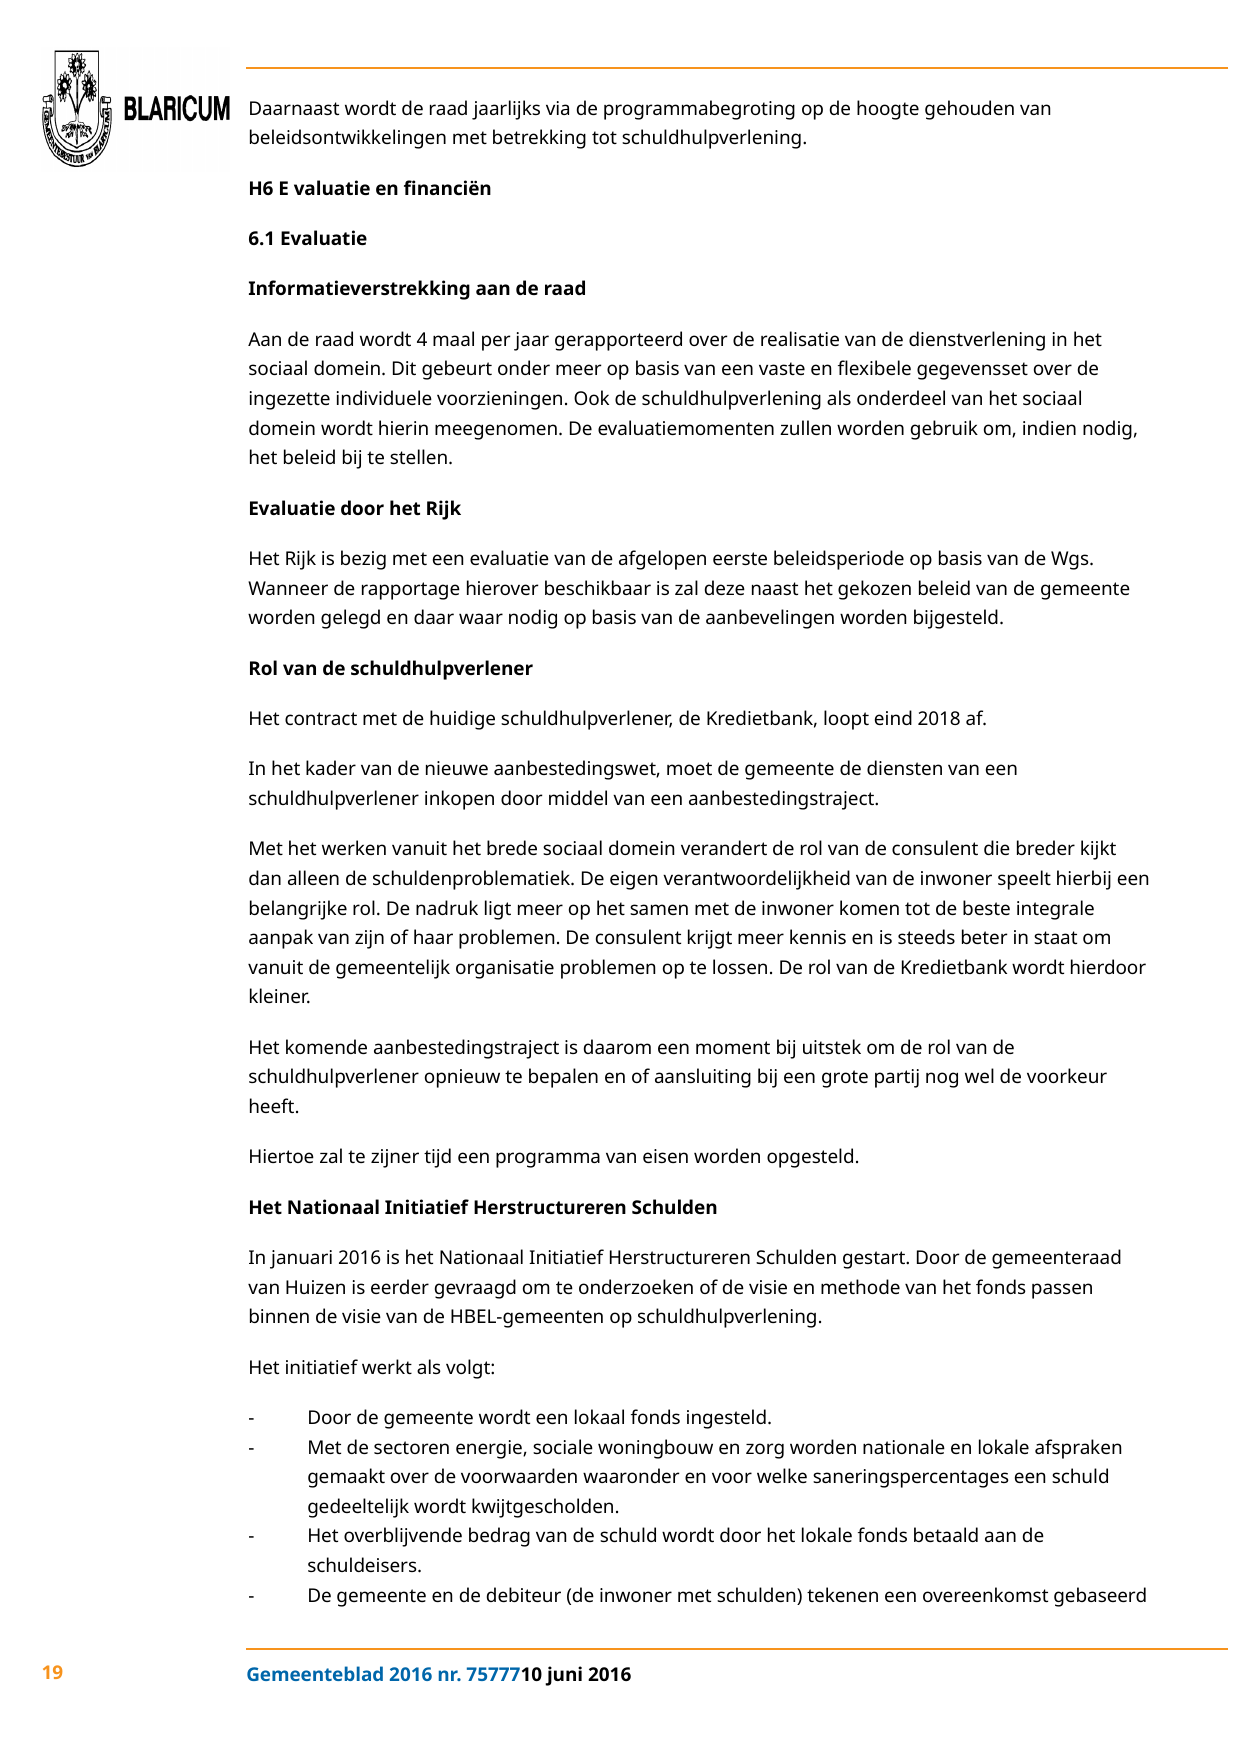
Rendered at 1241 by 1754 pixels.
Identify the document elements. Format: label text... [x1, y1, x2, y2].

text Rol van de schuldhulpverlener [248, 655, 1152, 681]
list De gemeente en de debiteur (de inwoner met schulden) tekenen een overeenkomst gebaseerd [248, 1582, 1152, 1608]
text Het Nationaal Initiatief Herstructureren Schulden [248, 1194, 1152, 1220]
text Het initiatief werkt als volgt: [248, 1354, 1152, 1380]
text Hiertoe zal te zijner tijd een programma van eisen worden opgesteld. [248, 1143, 1152, 1169]
list Het overblijvende bedrag van de schuld wordt door het lokale fonds betaald aan de schuldeisers. [248, 1523, 1152, 1578]
text 6.1 Evaluatie [248, 225, 1152, 251]
text Aan de raad wordt 4 maal per jaar gerapporteerd over de realisatie van de dienstverlening in het sociaal domein. Dit gebeurt onder meer op basis van een vaste en flexibele gegevensset over de ingezette individuele voorzieningen. Ook de schuldhulpverlening als onderdeel van het sociaal domein wordt hierin meegenomen. De evaluatiemomenten zullen worden gebruik om, indien nodig, het beleid bij te stellen. [248, 326, 1152, 470]
text H6 E valuatie en financiën [248, 175, 1152, 201]
text Informatieverstrekking aan de raad [248, 276, 1152, 301]
text Het contract met de huidige schuldhulpverlener, de Kredietbank, loopt eind 2018 af. [248, 705, 1152, 731]
text Het komende aanbestedingstraject is daarom een moment bij uitstek om de rol van de schuldhulpverlener opnieuw te bepalen en of aansluiting bij een grote partij nog wel de voorkeur heeft. [248, 1034, 1152, 1119]
text In januari 2016 is het Nationaal Initiatief Herstructureren Schulden gestart. Door de gemeenteraad van Huizen is eerder gevraagd om te onderzoeken of de visie en methode van het fonds passen binnen de visie van de HBEL-gemeenten op schuldhulpverlening. [248, 1244, 1152, 1329]
list Met de sectoren energie, sociale woningbouw en zorg worden nationale en lokale afspraken gemaakt over de voorwaarden waaronder en voor welke saneringspercentages een schuld gedeeltelijk wordt kwijtgescholden. [248, 1434, 1152, 1519]
text Het Rijk is bezig met een evaluatie van de afgelopen eerste beleidsperiode op basis van de Wgs. Wanneer de rapportage hierover beschikbaar is zal deze naast het gekozen beleid van de gemeente worden gelegd en daar waar nodig op basis van de aanbevelingen worden bijgesteld. [248, 545, 1152, 630]
list Door de gemeente wordt een lokaal fonds ingesteld. [248, 1404, 1152, 1430]
text Evaluatie door het Rijk [248, 495, 1152, 521]
picture [41, 47, 231, 172]
text Met het werken vanuit het brede sociaal domein verandert de rol van de consulent die breder kijkt dan alleen de schuldenproblematiek. De eigen verantwoordelijkheid van de inwoner speelt hierbij een belangrijke rol. De nadruk ligt meer op het samen met de inwoner komen tot de beste integrale aanpak van zijn of haar problemen. De consulent krijgt meer kennis en is steeds beter in staat om vanuit de gemeentelijk organisatie problemen op te lossen. De rol van de Kredietbank wordt hierdoor kleiner. [248, 836, 1152, 1009]
text In het kader van de nieuwe aanbestedingswet, moet de gemeente de diensten van een schuldhulpverlener inkopen door middel van een aanbestedingstraject. [248, 756, 1152, 811]
text Daarnaast wordt de raad jaarlijks via de programmabegroting op de hoogte gehouden van beleidsontwikkelingen met betrekking tot schuldhulpverlening. [248, 95, 1152, 150]
